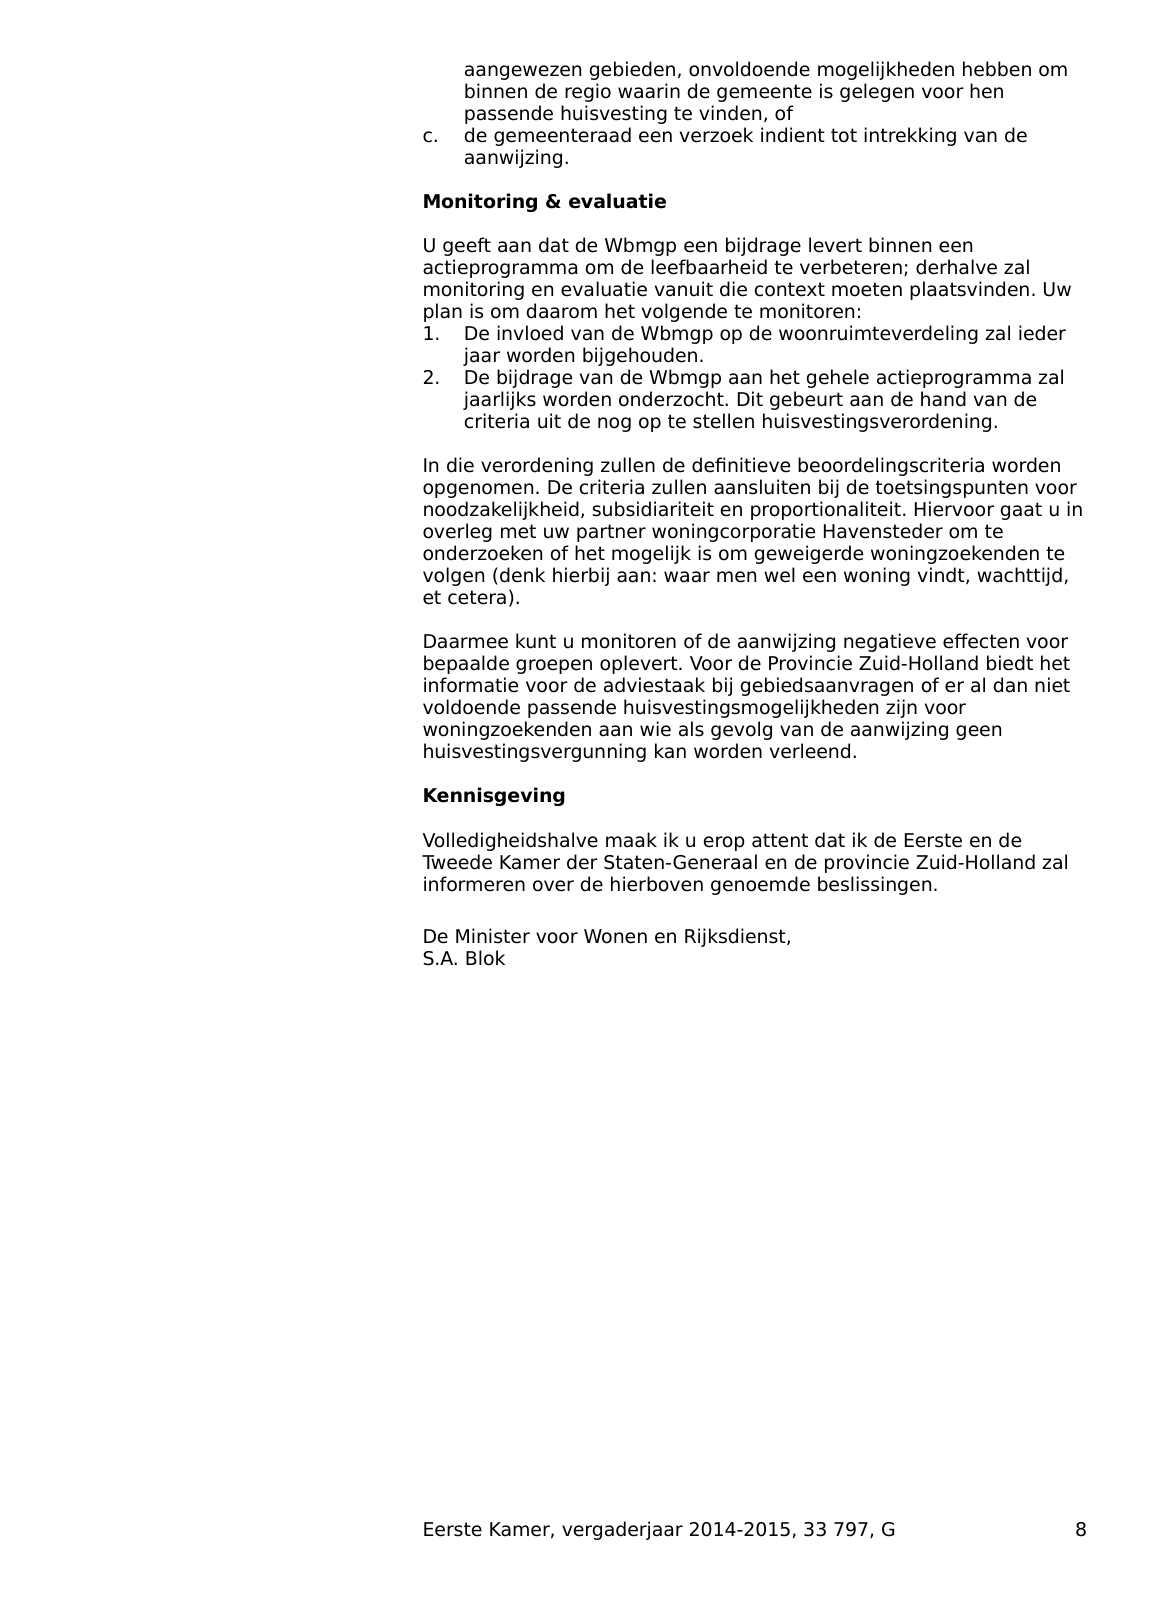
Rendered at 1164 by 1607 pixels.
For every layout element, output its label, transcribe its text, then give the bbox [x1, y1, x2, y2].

subtitle Kennisgeving [422, 785, 1087, 807]
subtitle Monitoring & evaluatie [422, 191, 1087, 213]
text U geeft aan dat de Wbmgp een bijdrage levert binnen een actieprogramma om de leefbaarheid te verbeteren; derhalve zal monitoring en evaluatie vanuit die context moeten plaatsvinden. Uw plan is om daarom het volgende te monitoren: [422, 235, 1087, 323]
text Volledigheidshalve maak ik u erop attent dat ik de Eerste en de Tweede Kamer der Staten-Generaal en de provincie Zuid-Holland zal informeren over de hierboven genoemde beslissingen. [422, 829, 1087, 896]
text aangewezen gebieden, onvoldoende mogelijkheden hebben om binnen de regio waarin de gemeente is gelegen voor hen passende huisvesting te vinden, of [422, 59, 1087, 125]
text 2. De bijdrage van de Wbmgp aan het gehele actieprogramma zal jaarlijks worden onderzocht. Dit gebeurt aan de hand van de criteria uit de nog op te stellen huisvestingsverordening. [422, 367, 1087, 433]
text De Minister voor Wonen en Rijksdienst, S.A. Blok [422, 926, 1087, 969]
text Daarmee kunt u monitoren of de aanwijzing negatieve effecten voor bepaalde groepen oplevert. Voor de Provincie Zuid-Holland biedt het informatie voor de adviestaak bij gebiedsaanvragen of er al dan niet voldoende passende huisvestingsmogelijkheden zijn voor woningzoekenden aan wie als gevolg van de aanwijzing geen huisvestingsvergunning kan worden verleend. [422, 631, 1087, 763]
text In die verordening zullen de definitieve beoordelingscriteria worden opgenomen. De criteria zullen aansluiten bij de toetsingspunten voor noodzakelijkheid, subsidiariteit en proportionaliteit. Hiervoor gaat u in overleg met uw partner woningcorporatie Havensteder om te onderzoeken of het mogelijk is om geweigerde woningzoekenden te volgen (denk hierbij aan: waar men wel een woning vindt, wachttijd, et cetera). [422, 455, 1087, 609]
text 1. De invloed van de Wbmgp op de woonruimteverdeling zal ieder jaar worden bijgehouden. [422, 323, 1087, 367]
text c. de gemeenteraad een verzoek indient tot intrekking van de aanwijzing. [422, 125, 1087, 169]
